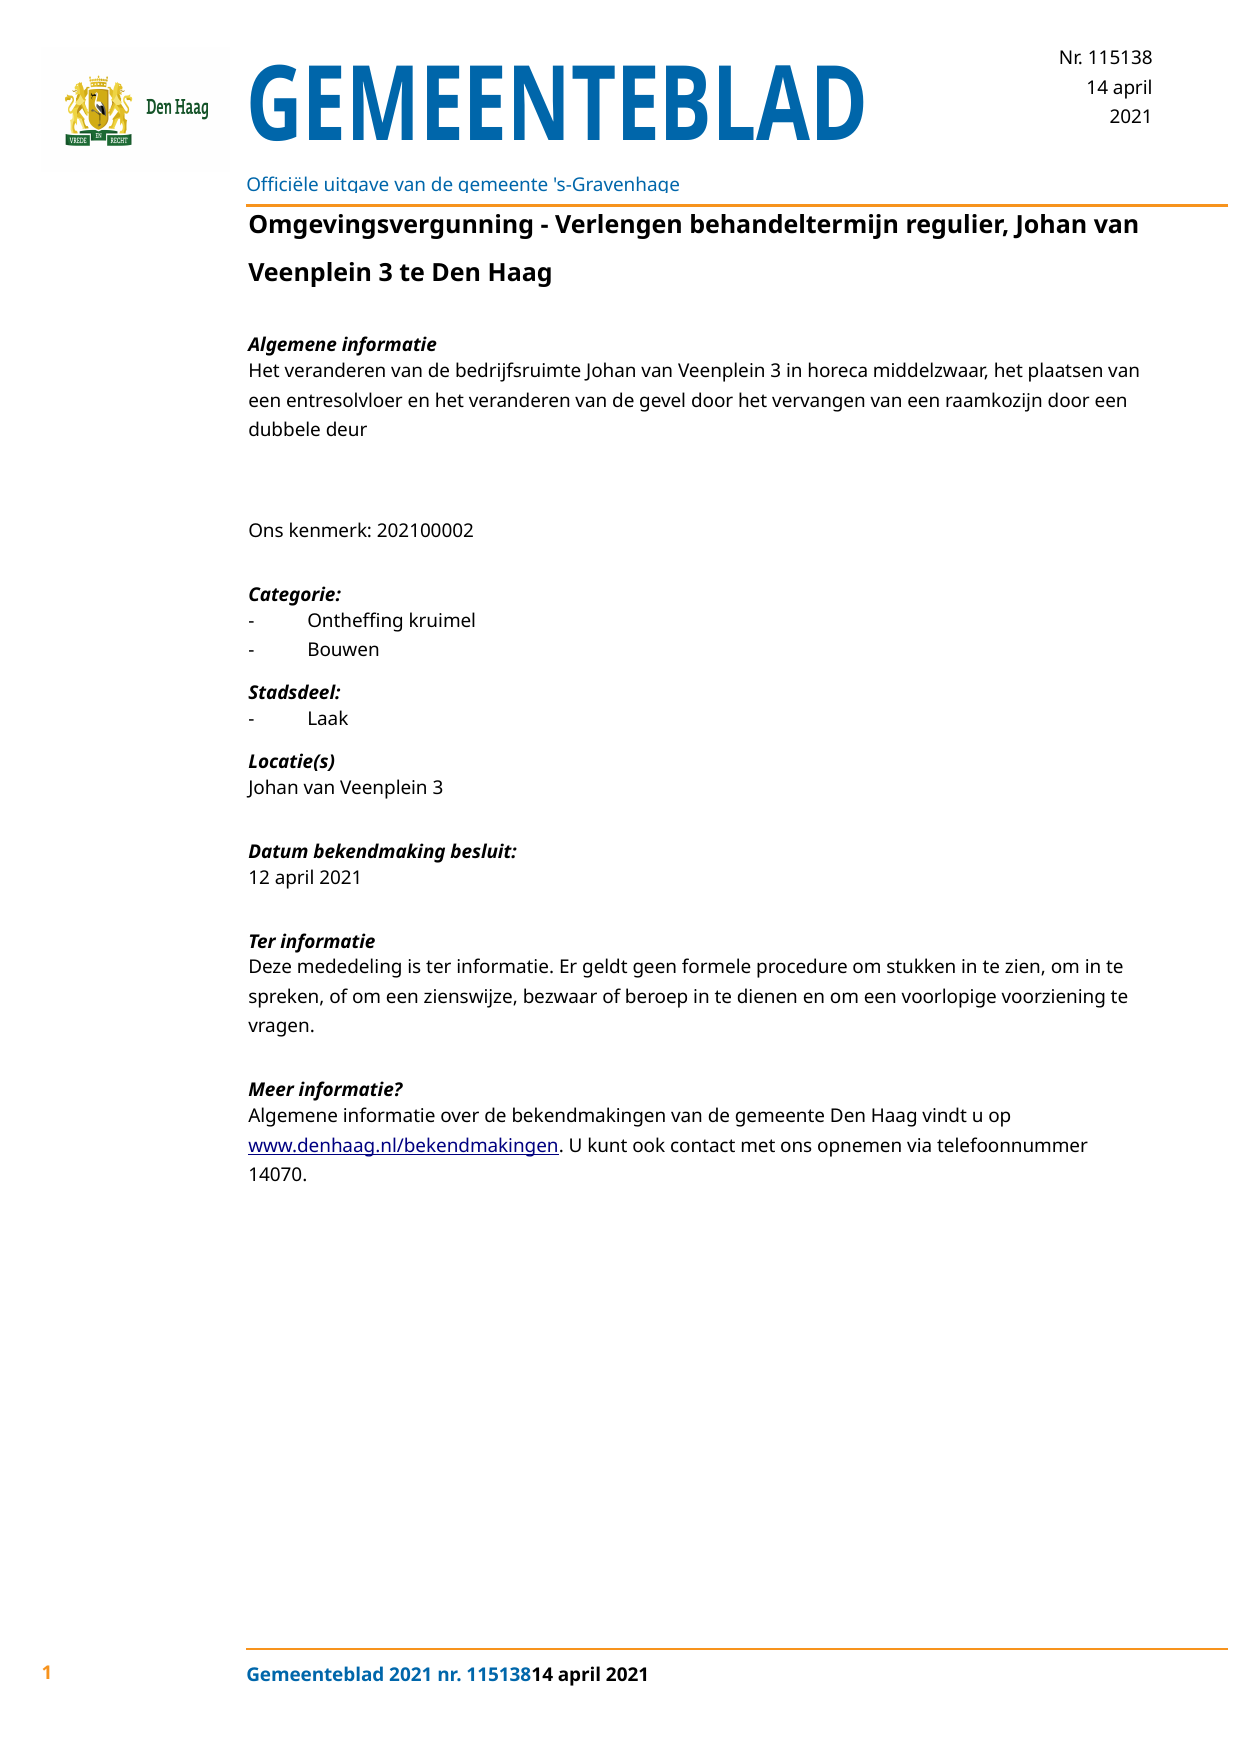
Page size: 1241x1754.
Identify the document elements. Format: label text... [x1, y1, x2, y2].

text Algemene informatie [248, 331, 1152, 357]
list Laak [248, 705, 1152, 731]
text Categorie: [248, 581, 1152, 607]
text Omgevingsvergunning - Verlengen behandeltermijn regulier, Johan van Veenplein 3 te Den Haag [248, 207, 1152, 288]
text Stadsdeel: [248, 679, 1152, 705]
text Meer informatie? [248, 1077, 1152, 1102]
list Bouwen [248, 636, 1152, 662]
text Ter informatie [248, 928, 1152, 953]
text Het veranderen van de bedrijfsruimte Johan van Veenplein 3 in horeca middelzwaar, het plaatsen van een entresolvloer en het veranderen van de gevel door het vervangen van een raamkozijn door een dubbele deur [248, 357, 1152, 442]
picture [41, 47, 231, 172]
text Deze mededeling is ter informatie. Er geldt geen formele procedure om stukken in te zien, om in te spreken, of om een zienswijze, bezwaar of beroep in te dienen en om een voorlopige voorziening te vragen. [248, 953, 1152, 1038]
text Ons kenmerk: 202100002 [248, 517, 1152, 543]
text Johan van Veenplein 3 [248, 774, 1152, 800]
list Ontheffing kruimel [248, 607, 1152, 633]
text Locatie(s) [248, 748, 1152, 774]
text Datum bekendmaking besluit: [248, 838, 1152, 864]
text Algemene informatie over de bekendmakingen van de gemeente Den Haag vindt u op www.denhaag.nl/bekendmakingen. U kunt ook contact met ons opnemen via telefoonnummer 14070. [248, 1102, 1152, 1187]
text 12 april 2021 [248, 864, 1152, 889]
